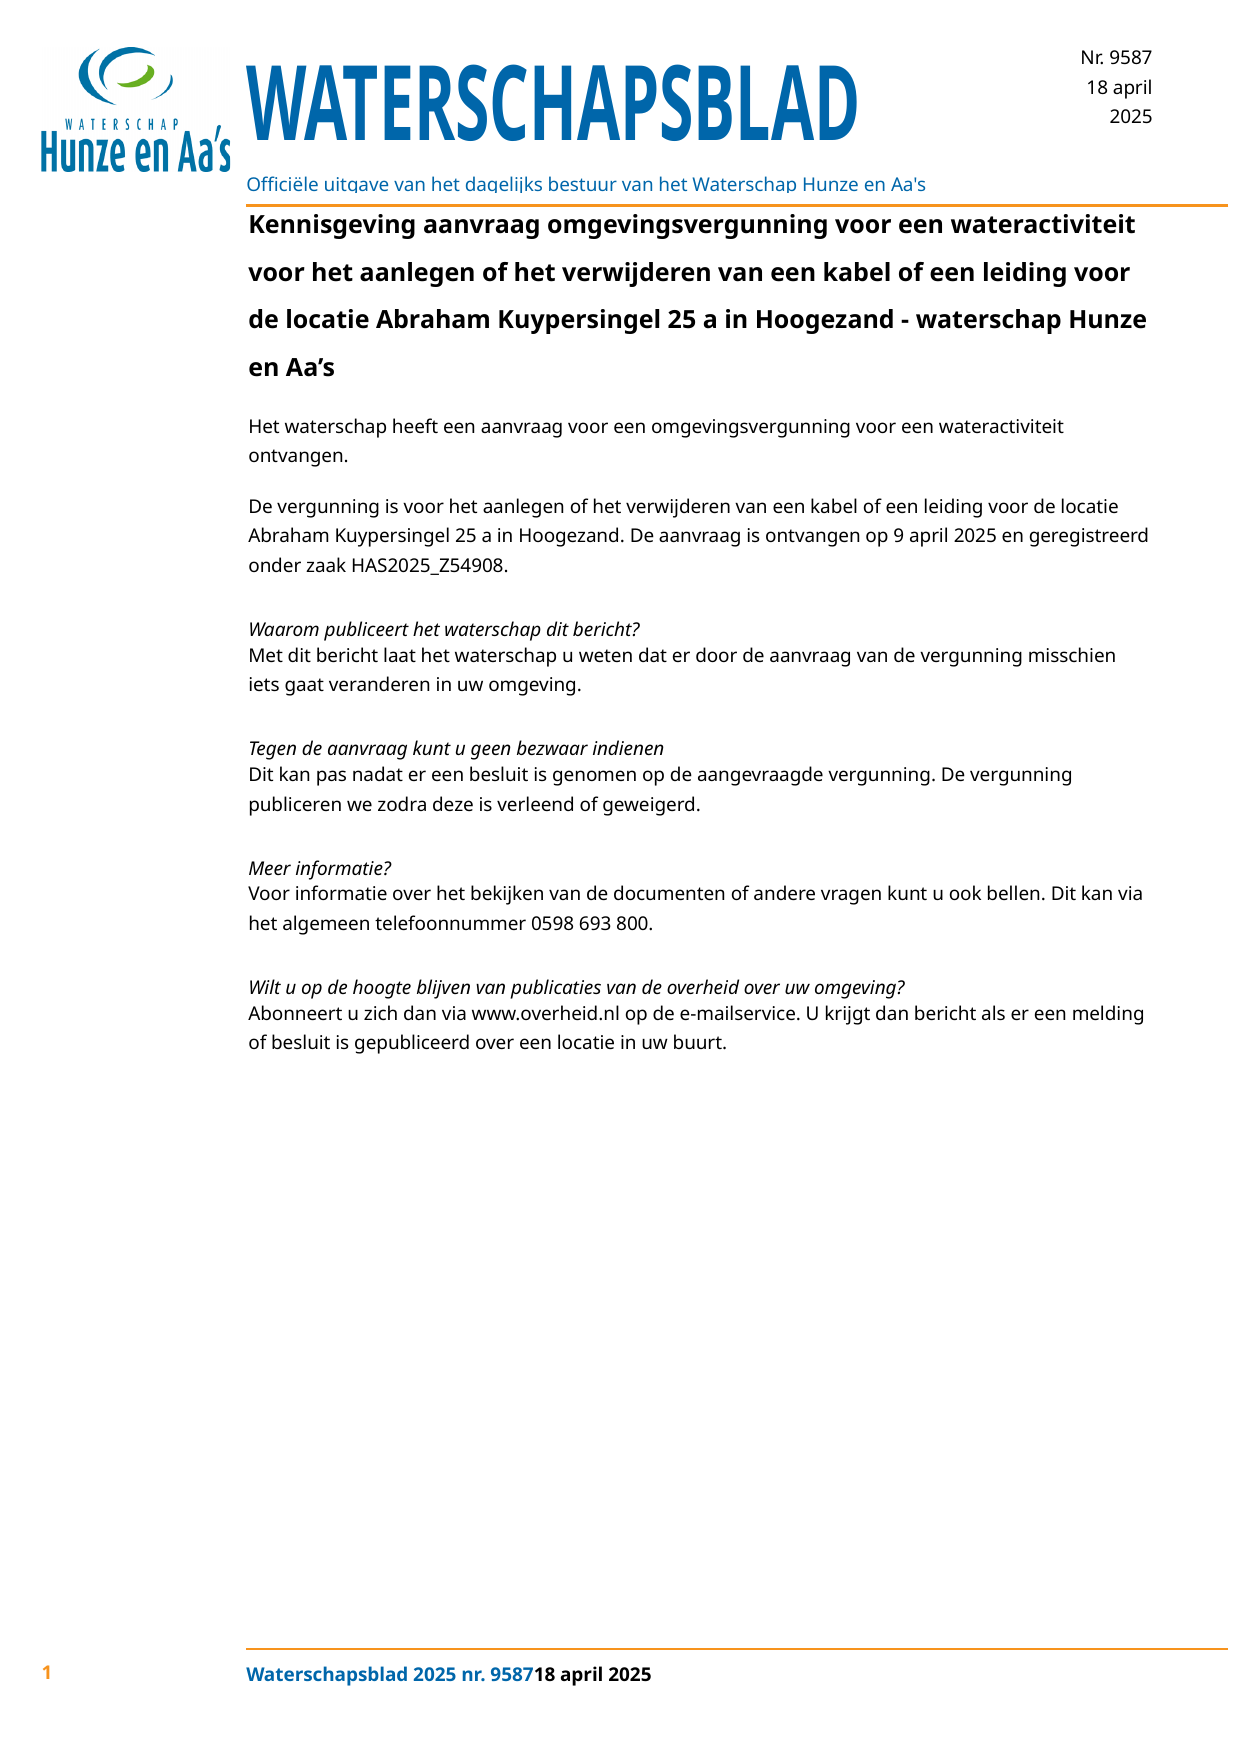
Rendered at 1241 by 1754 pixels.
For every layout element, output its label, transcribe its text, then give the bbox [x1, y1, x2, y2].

text Kennisgeving aanvraag omgevingsvergunning voor een wateractiviteit voor het aanlegen of het verwijderen van een kabel of een leiding voor de locatie Abraham Kuypersingel 25 a in Hoogezand - waterschap Hunze en Aa’s [248, 207, 1152, 384]
text Het waterschap heeft een aanvraag voor een omgevingsvergunning voor een wateractiviteit ontvangen. [248, 413, 1152, 468]
picture [41, 47, 231, 172]
text Waarom publiceert het waterschap dit bericht? [248, 616, 1152, 642]
picture [226, 145, 231, 156]
text Voor informatie over het bekijken van de documenten of andere vragen kunt u ook bellen. Dit kan via het algemeen telefoonnummer 0598 693 800. [248, 881, 1152, 936]
text Dit kan pas nadat er een besluit is genomen op de aangevraagde vergunning. De vergunning publiceren we zodra deze is verleend of geweigerd. [248, 761, 1152, 817]
text Wilt u op de hoogte blijven van publicaties van de overheid over uw omgeving? [248, 974, 1152, 1000]
text De vergunning is voor het aanlegen of het verwijderen van een kabel of een leiding voor de locatie Abraham Kuypersingel 25 a in Hoogezand. De aanvraag is ontvangen op 9 april 2025 en geregistreerd onder zaak HAS2025_Z54908. [248, 493, 1152, 578]
text Abonneert u zich dan via www.overheid.nl op de e-mailservice. U krijgt dan bericht als er een melding of besluit is gepubliceerd over een locatie in uw buurt. [248, 1000, 1152, 1055]
text Met dit bericht laat het waterschap u weten dat er door de aanvraag van de vergunning misschien iets gaat veranderen in uw omgeving. [248, 642, 1152, 697]
text Meer informatie? [248, 855, 1152, 881]
text Tegen de aanvraag kunt u geen bezwaar indienen [248, 736, 1152, 761]
picture [47, 154, 51, 172]
picture [183, 163, 191, 172]
